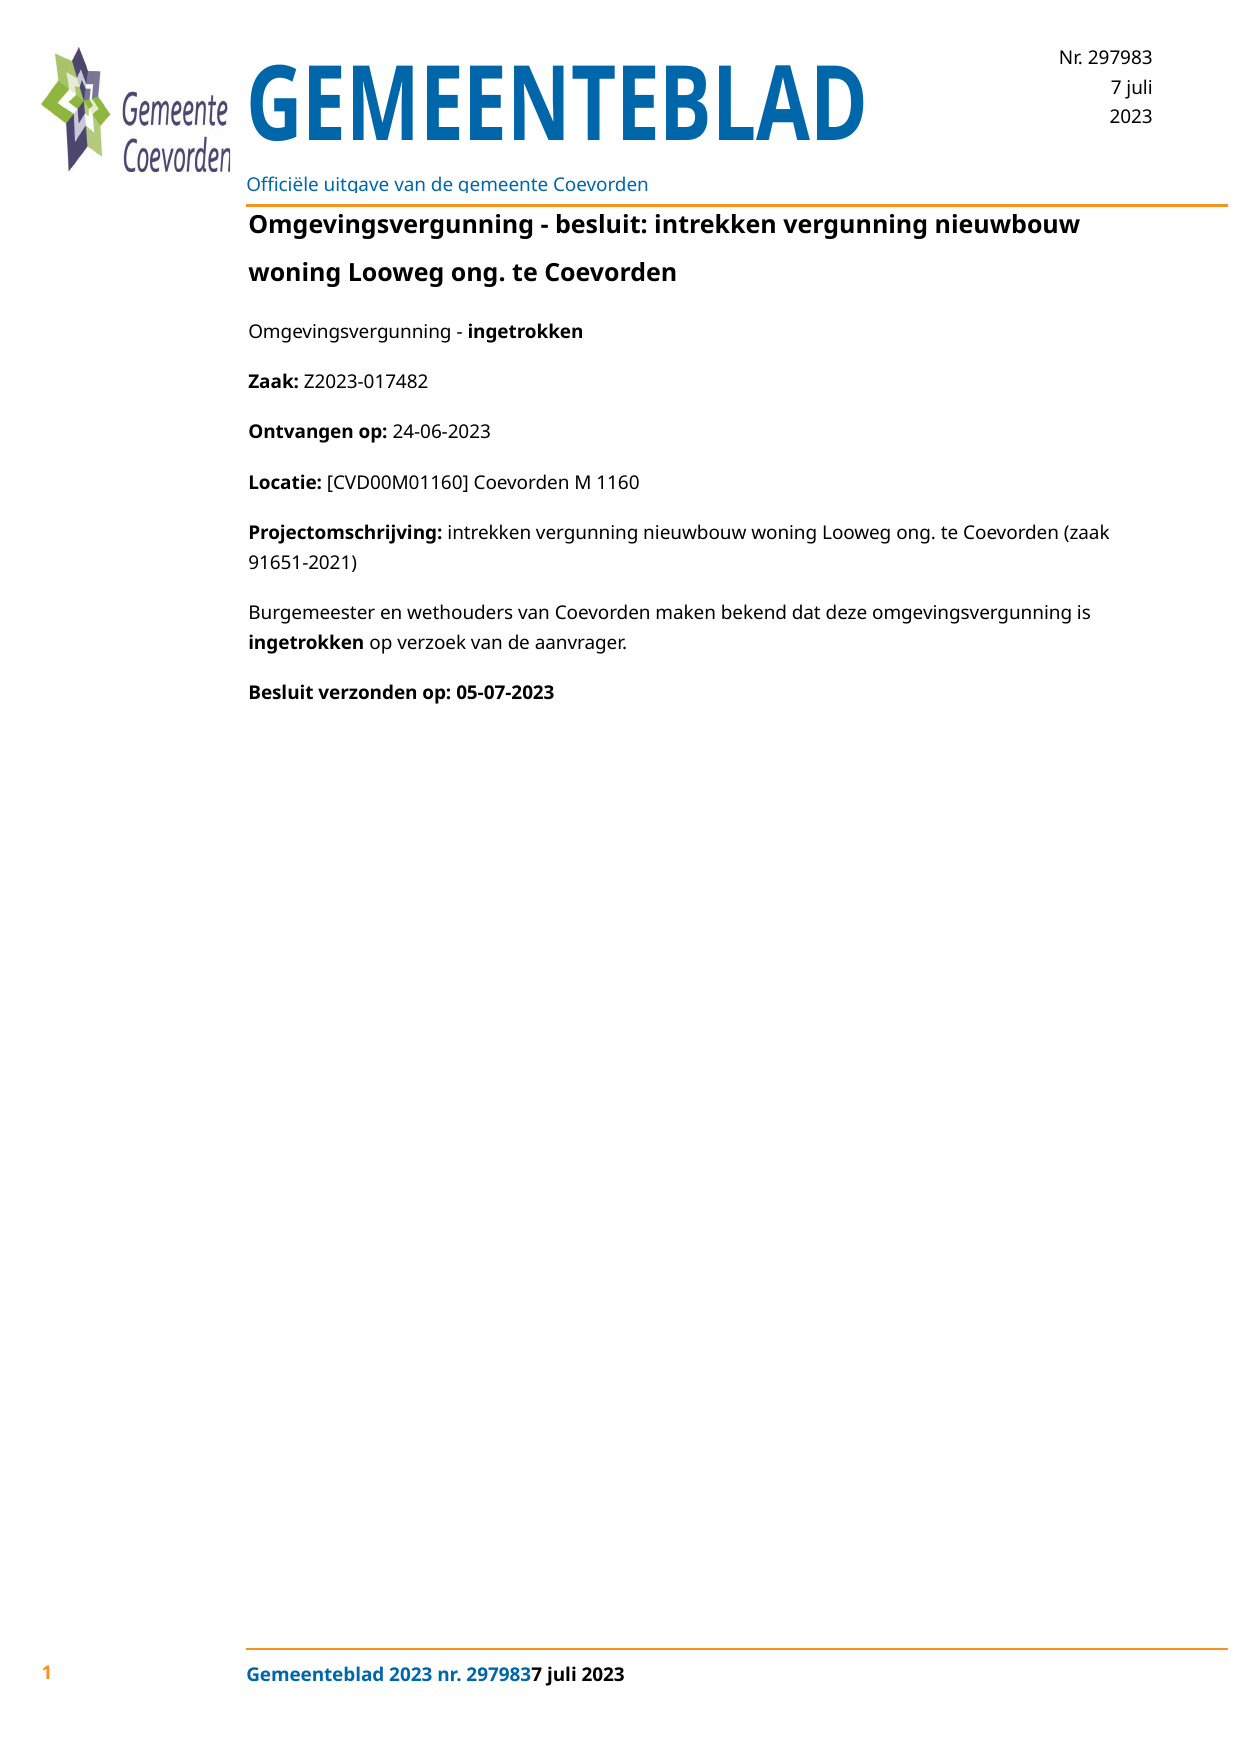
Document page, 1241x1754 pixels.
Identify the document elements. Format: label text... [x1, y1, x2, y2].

text Zaak: Z2023-017482 [248, 368, 1152, 394]
text Projectomschrijving: intrekken vergunning nieuwbouw woning Looweg ong. te Coevorden (zaak 91651-2021) [248, 519, 1152, 575]
text Omgevingsvergunning - besluit: intrekken vergunning nieuwbouw woning Looweg ong. te Coevorden [248, 207, 1152, 288]
text Omgevingsvergunning - ingetrokken [248, 318, 1152, 344]
text Burgemeester en wethouders van Coevorden maken bekend dat deze omgevingsvergunning is ingetrokken op verzoek van de aanvrager. [248, 599, 1152, 655]
picture [41, 47, 231, 172]
text Locatie: [CVD00M01160] Coevorden M 1160 [248, 469, 1152, 495]
text Ontvangen op: 24-06-2023 [248, 419, 1152, 444]
text Besluit verzonden op: 05-07-2023 [248, 679, 1152, 705]
